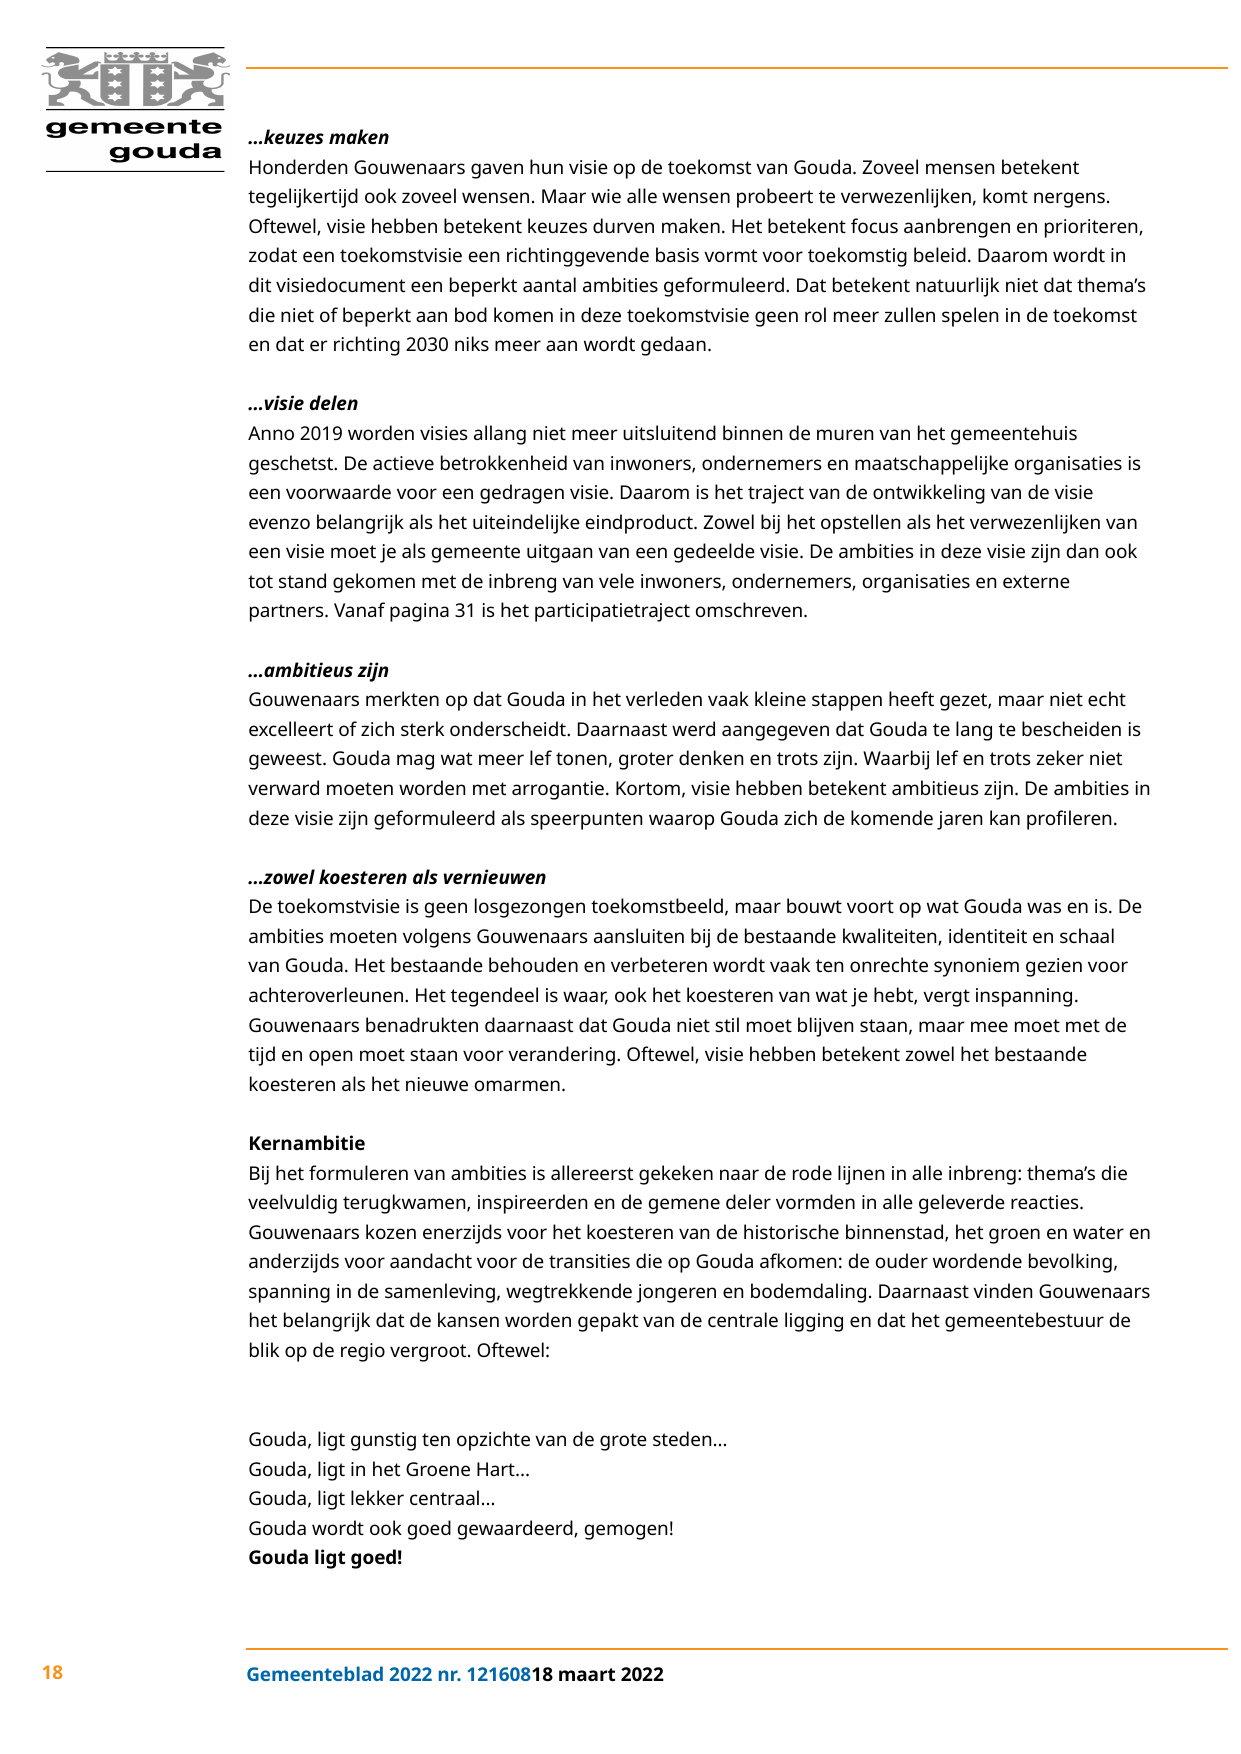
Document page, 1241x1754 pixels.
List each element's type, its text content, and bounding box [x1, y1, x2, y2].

text …zowel koesteren als vernieuwen [248, 864, 1152, 890]
text Bij het formuleren van ambities is allereerst gekeken naar de rode lijnen in alle inbreng: thema’s die veelvuldig terugkwamen, inspireerden en de gemene deler vormden in alle geleverde reacties. [248, 1160, 1152, 1215]
text Gouwenaars kozen enerzijds voor het koesteren van de historische binnenstad, het groen en water en anderzijds voor aandacht voor de transities die op Gouda afkomen: de ouder wordende bevolking, spanning in de samenleving, wegtrekkende jongeren en bodemdaling. Daarnaast vinden Gouwenaars het belangrijk dat de kansen worden gepakt van de centrale ligging en dat het gemeentebestuur de blik op de regio vergroot. Oftewel: [248, 1219, 1152, 1363]
text Honderden Gouwenaars gaven hun visie op de toekomst van Gouda. Zoveel mensen betekent tegelijkertijd ook zoveel wensen. Maar wie alle wensen probeert te verwezenlijken, komt nergens. Oftewel, visie hebben betekent keuzes durven maken. Het betekent focus aanbrengen en prioriteren, zodat een toekomstvisie een richtinggevende basis vormt voor toekomstig beleid. Daarom wordt in dit visiedocument een beperkt aantal ambities geformuleerd. Dat betekent natuurlijk niet dat thema’s die niet of beperkt aan bod komen in deze toekomstvisie geen rol meer zullen spelen in de toekomst en dat er richting 2030 niks meer aan wordt gedaan. [248, 154, 1152, 357]
text …keuzes maken [248, 124, 1152, 150]
text …visie delen [248, 391, 1152, 416]
text Anno 2019 worden visies allang niet meer uitsluitend binnen de muren van het gemeentehuis geschetst. De actieve betrokkenheid van inwoners, ondernemers en maatschappelijke organisaties is een voorwaarde voor een gedragen visie. Daarom is het traject van de ontwikkeling van de visie evenzo belangrijk als het uiteindelijke eindproduct. Zowel bij het opstellen als het verwezenlijken van een visie moet je als gemeente uitgaan van een gedeelde visie. De ambities in deze visie zijn dan ook tot stand gekomen met de inbreng van vele inwoners, ondernemers, organisaties en externe partners. Vanaf pagina 31 is het participatietraject omschreven. [248, 420, 1152, 623]
text Kernambitie [248, 1130, 1152, 1156]
text Gouwenaars merkten op dat Gouda in het verleden vaak kleine stappen heeft gezet, maar niet echt excelleert of zich sterk onderscheidt. Daarnaast werd aangegeven dat Gouda te lang te bescheiden is geweest. Gouda mag wat meer lef tonen, groter denken en trots zijn. Waarbij lef en trots zeker niet verward moeten worden met arrogantie. Kortom, visie hebben betekent ambitieus zijn. De ambities in deze visie zijn geformuleerd als speerpunten waarop Gouda zich de komende jaren kan profileren. [248, 686, 1152, 831]
picture [41, 47, 231, 172]
text …ambitieus zijn [248, 657, 1152, 683]
table_header Gouda, ligt gunstig ten opzichte van de grote steden… Gouda, ligt in het Groene Hart... Gouda, ligt lekker centraal… Gouda wordt ook goed gewaardeerd, gemogen! Gouda ligt goed! [248, 1426, 1152, 1570]
text De toekomstvisie is geen losgezongen toekomstbeeld, maar bouwt voort op wat Gouda was en is. De ambities moeten volgens Gouwenaars aansluiten bij de bestaande kwaliteiten, identiteit en schaal van Gouda. Het bestaande behouden en verbeteren wordt vaak ten onrechte synoniem gezien voor achteroverleunen. Het tegendeel is waar, ook het koesteren van wat je hebt, vergt inspanning. Gouwenaars benadrukten daarnaast dat Gouda niet stil moet blijven staan, maar mee moet met de tijd en open moet staan voor verandering. Oftewel, visie hebben betekent zowel het bestaande koesteren als het nieuwe omarmen. [248, 893, 1152, 1097]
